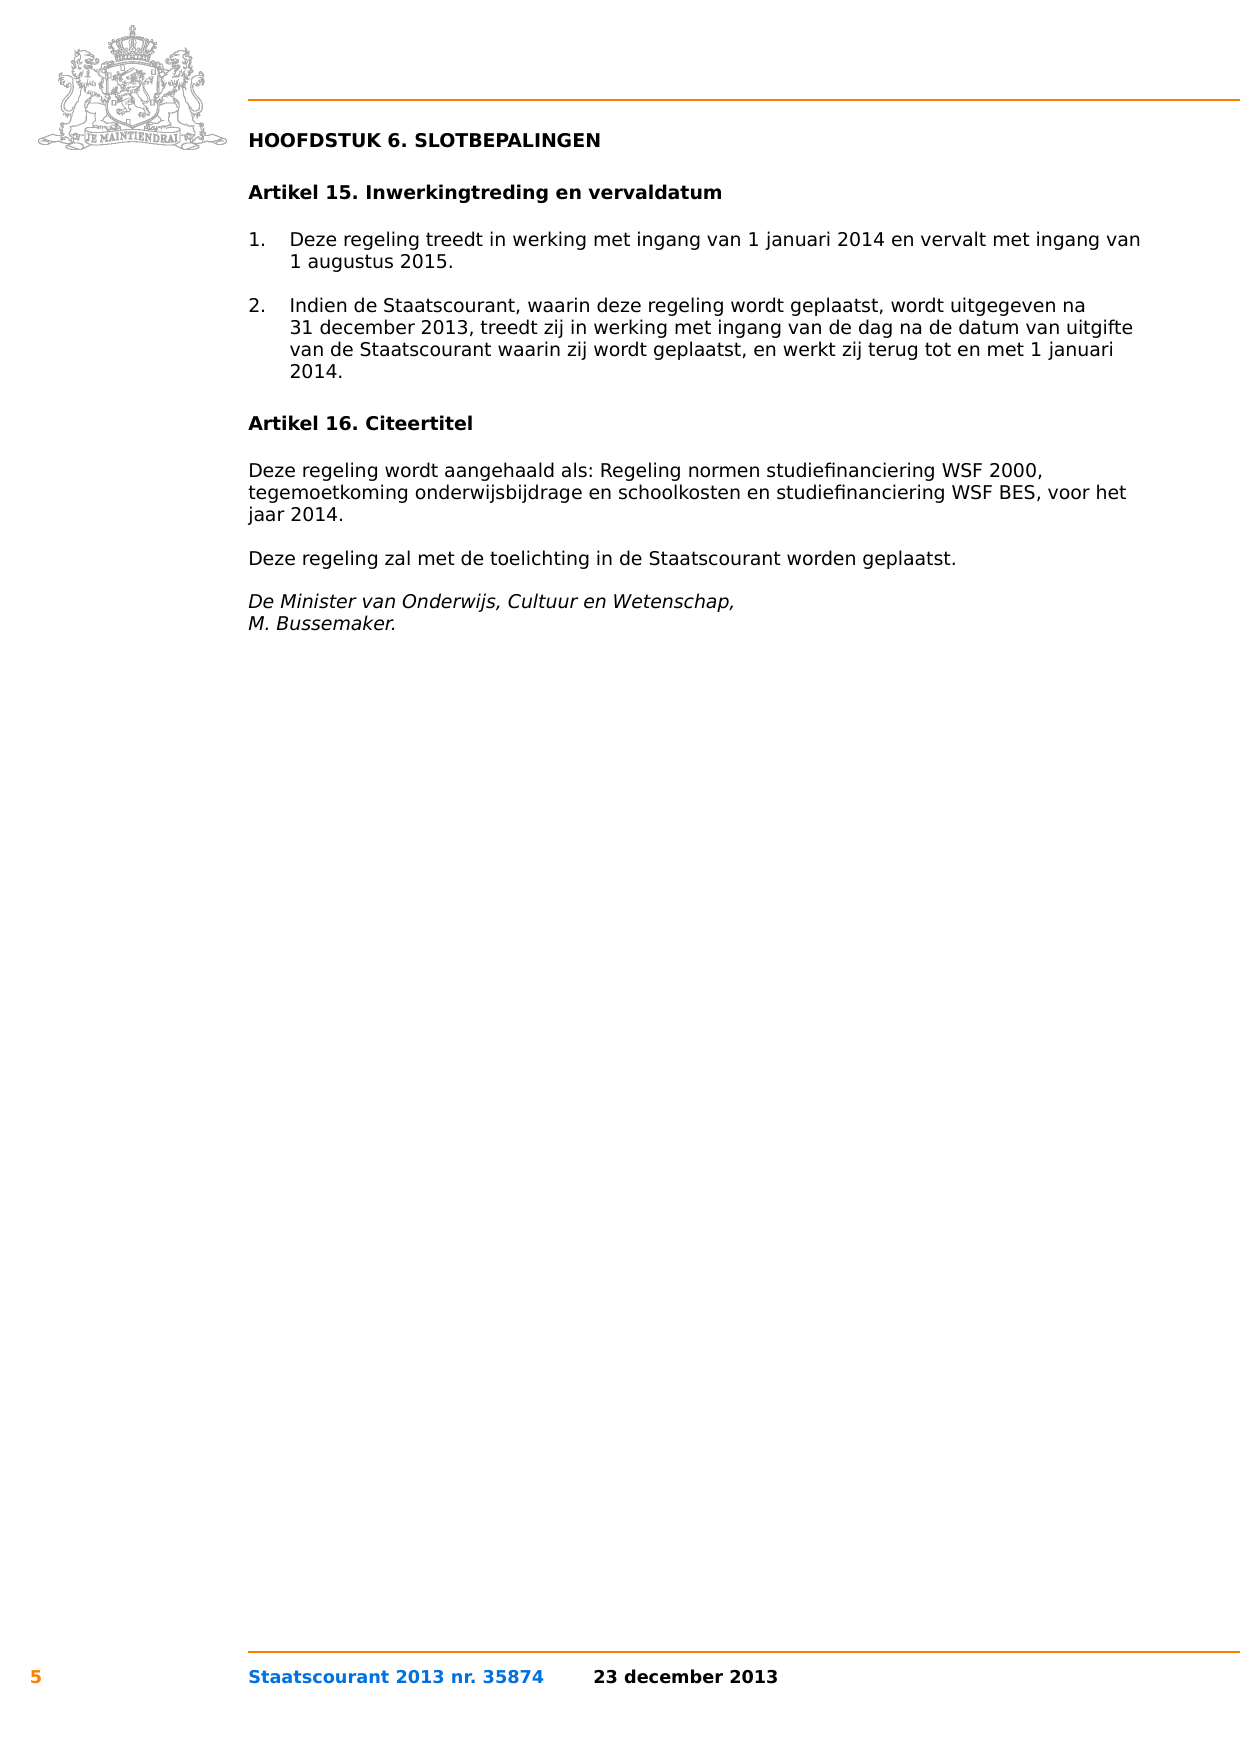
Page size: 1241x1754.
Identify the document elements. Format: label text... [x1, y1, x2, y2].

text 1. Deze regeling treedt in werking met ingang van 1 januari 2014 en vervalt met ingang van 1 augustus 2015. [248, 229, 1163, 273]
subtitle HOOFDSTUK 6. SLOTBEPALINGEN [248, 130, 1163, 152]
text Deze regeling wordt aangehaald als: Regeling normen studiefinanciering WSF 2000, tegemoetkoming onderwijsbijdrage en schoolkosten en studiefinanciering WSF BES, voor het jaar 2014. [248, 459, 1163, 526]
text Deze regeling zal met de toelichting in de Staatscourant worden geplaatst. [248, 547, 1163, 569]
picture [38, 25, 227, 150]
text 2. Indien de Staatscourant, waarin deze regeling wordt geplaatst, wordt uitgegeven na 31 december 2013, treedt zij in werking met ingang van de dag na de datum van uitgifte van de Staatscourant waarin zij wordt geplaatst, en werkt zij terug tot en met 1 januari 2014. [248, 295, 1163, 383]
subtitle Artikel 16. Citeertitel [248, 413, 1163, 434]
text De Minister van Onderwijs, Cultuur en Wetenschap, M. Bussemaker. [248, 591, 1163, 635]
subtitle Artikel 15. Inwerkingtreding en vervaldatum [248, 182, 1163, 204]
